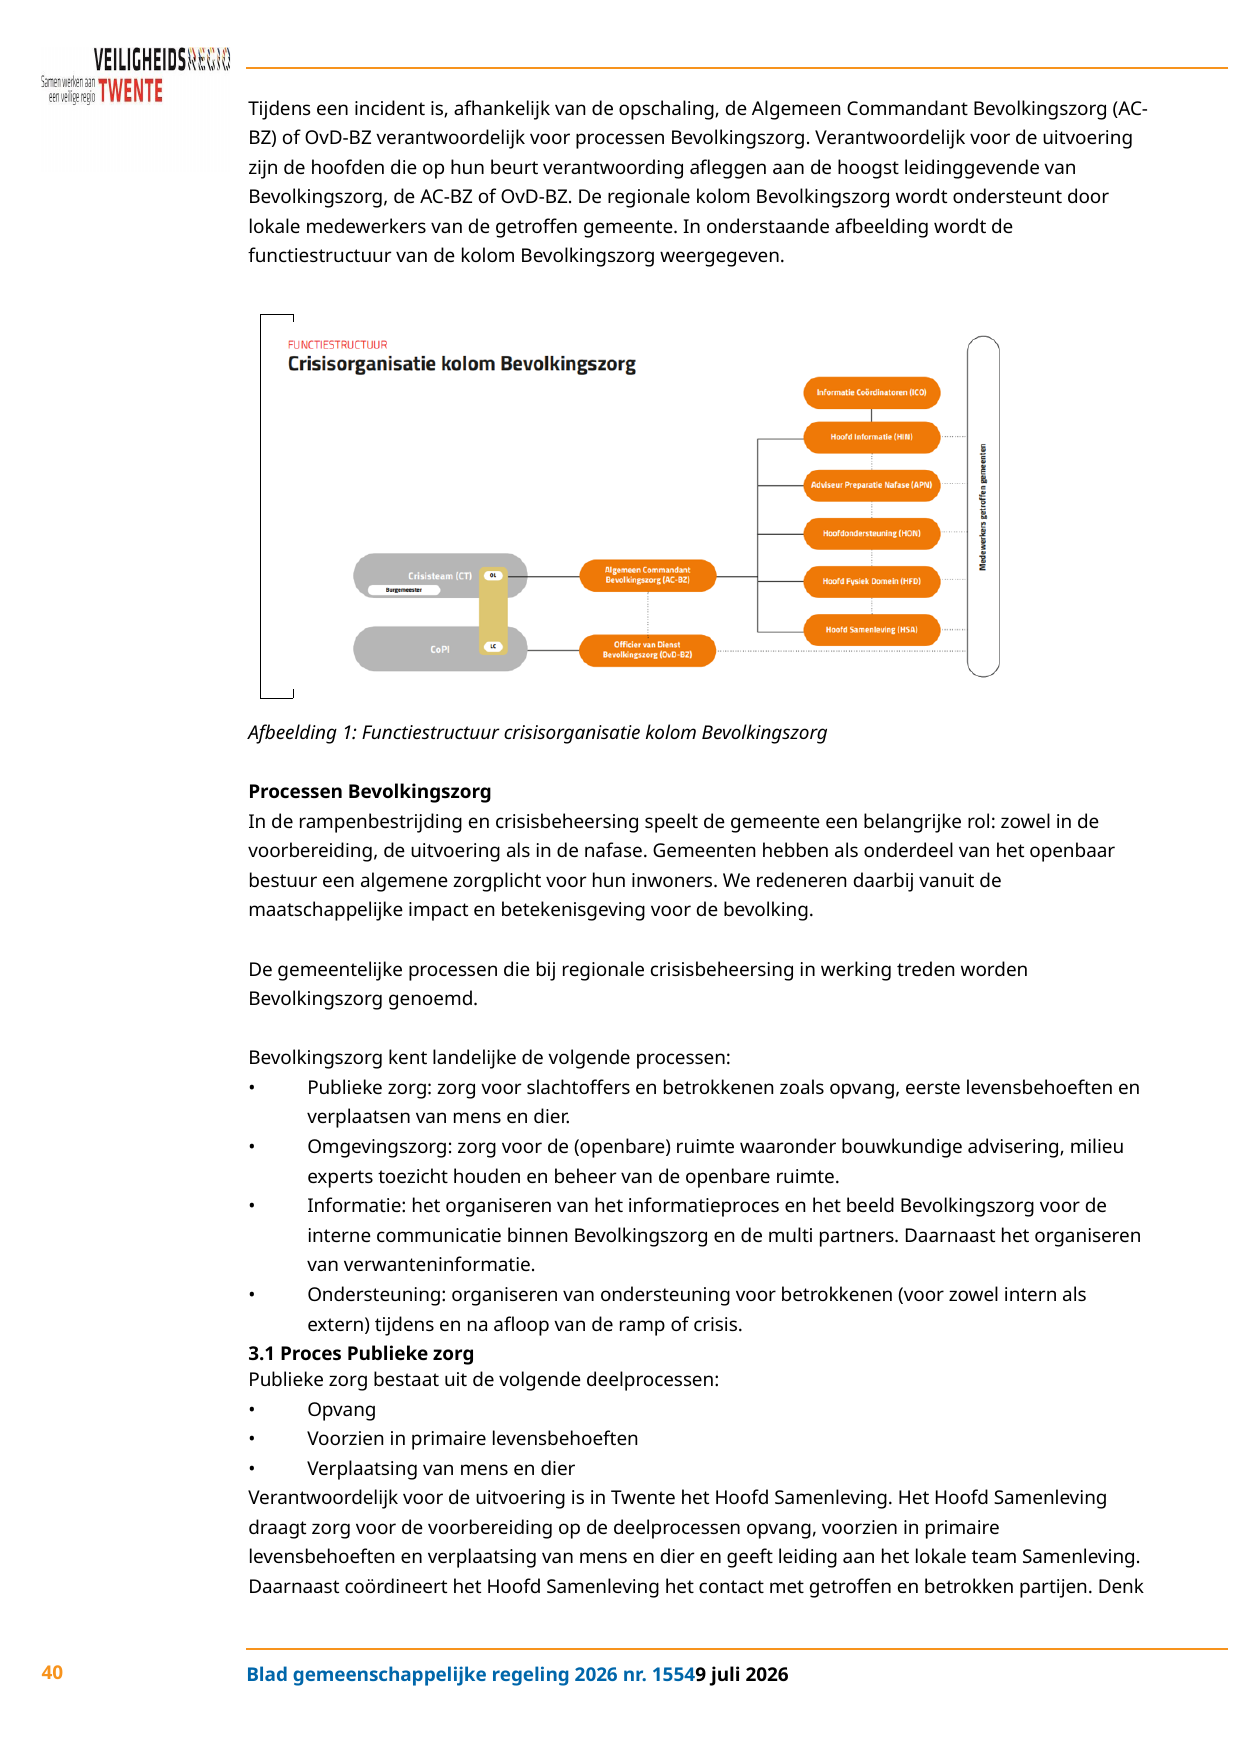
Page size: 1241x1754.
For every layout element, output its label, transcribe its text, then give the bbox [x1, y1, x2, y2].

list Informatie: het organiseren van het informatieproces en het beeld Bevolkingszorg voor de interne communicatie binnen Bevolkingszorg en de multi partners. Daarnaast het organiseren van verwanteninformatie. [248, 1192, 1152, 1277]
list Omgevingszorg: zorg voor de (openbare) ruimte waaronder bouwkundige advisering, milieu experts toezicht houden en beheer van de openbare ruimte. [248, 1133, 1152, 1189]
list Opvang [248, 1396, 1152, 1421]
list Verplaatsing van mens en dier [248, 1455, 1152, 1481]
picture [268, 322, 1008, 689]
text Processen Bevolkingszorg [248, 778, 1152, 804]
text Tijdens een incident is, afhankelijk van de opschaling, de Algemeen Commandant Bevolkingszorg (AC-BZ) of OvD-BZ verantwoordelijk voor processen Bevolkingszorg. Verantwoordelijk voor de uitvoering zijn de hoofden die op hun beurt verantwoording afleggen aan de hoogst leidinggevende van Bevolkingszorg, de AC-BZ of OvD-BZ. De regionale kolom Bevolkingszorg wordt ondersteunt door lokale medewerkers van de getroffen gemeente. In onderstaande afbeelding wordt de functiestructuur van de kolom Bevolkingszorg weergegeven. [248, 95, 1152, 268]
text In de rampenbestrijding en crisisbeheersing speelt de gemeente een belangrijke rol: zowel in de voorbereiding, de uitvoering als in de nafase. Gemeenten hebben als onderdeel van het openbaar bestuur een algemene zorgplicht voor hun inwoners. We redeneren daarbij vanuit de maatschappelijke impact en betekenisgeving voor de bevolking. [248, 808, 1152, 922]
text Publieke zorg bestaat uit de volgende deelprocessen: [248, 1366, 1152, 1392]
text 3.1 Proces Publieke zorg [248, 1340, 1152, 1366]
list Publieke zorg: zorg voor slachtoffers en betrokkenen zoals opvang, eerste levensbehoeften en verplaatsen van mens en dier. [248, 1074, 1152, 1129]
text Afbeelding 1: Functiestructuur crisisorganisatie kolom Bevolkingszorg [248, 719, 1152, 745]
text Bevolkingszorg kent landelijke de volgende processen: [248, 1044, 1152, 1070]
list Ondersteuning: organiseren van ondersteuning voor betrokkenen (voor zowel intern als extern) tijdens en na afloop van de ramp of crisis. [248, 1281, 1152, 1337]
picture [41, 47, 231, 172]
text De gemeentelijke processen die bij regionale crisisbeheersing in werking treden worden Bevolkingszorg genoemd. [248, 956, 1152, 1011]
list Voorzien in primaire levensbehoeften [248, 1425, 1152, 1451]
text Verantwoordelijk voor de uitvoering is in Twente het Hoofd Samenleving. Het Hoofd Samenleving draagt zorg voor de voorbereiding op de deelprocessen opvang, voorzien in primaire levensbehoeften en verplaatsing van mens en dier en geeft leiding aan het lokale team Samenleving. Daarnaast coördineert het Hoofd Samenleving het contact met getroffen en betrokken partijen. Denk [248, 1484, 1152, 1599]
